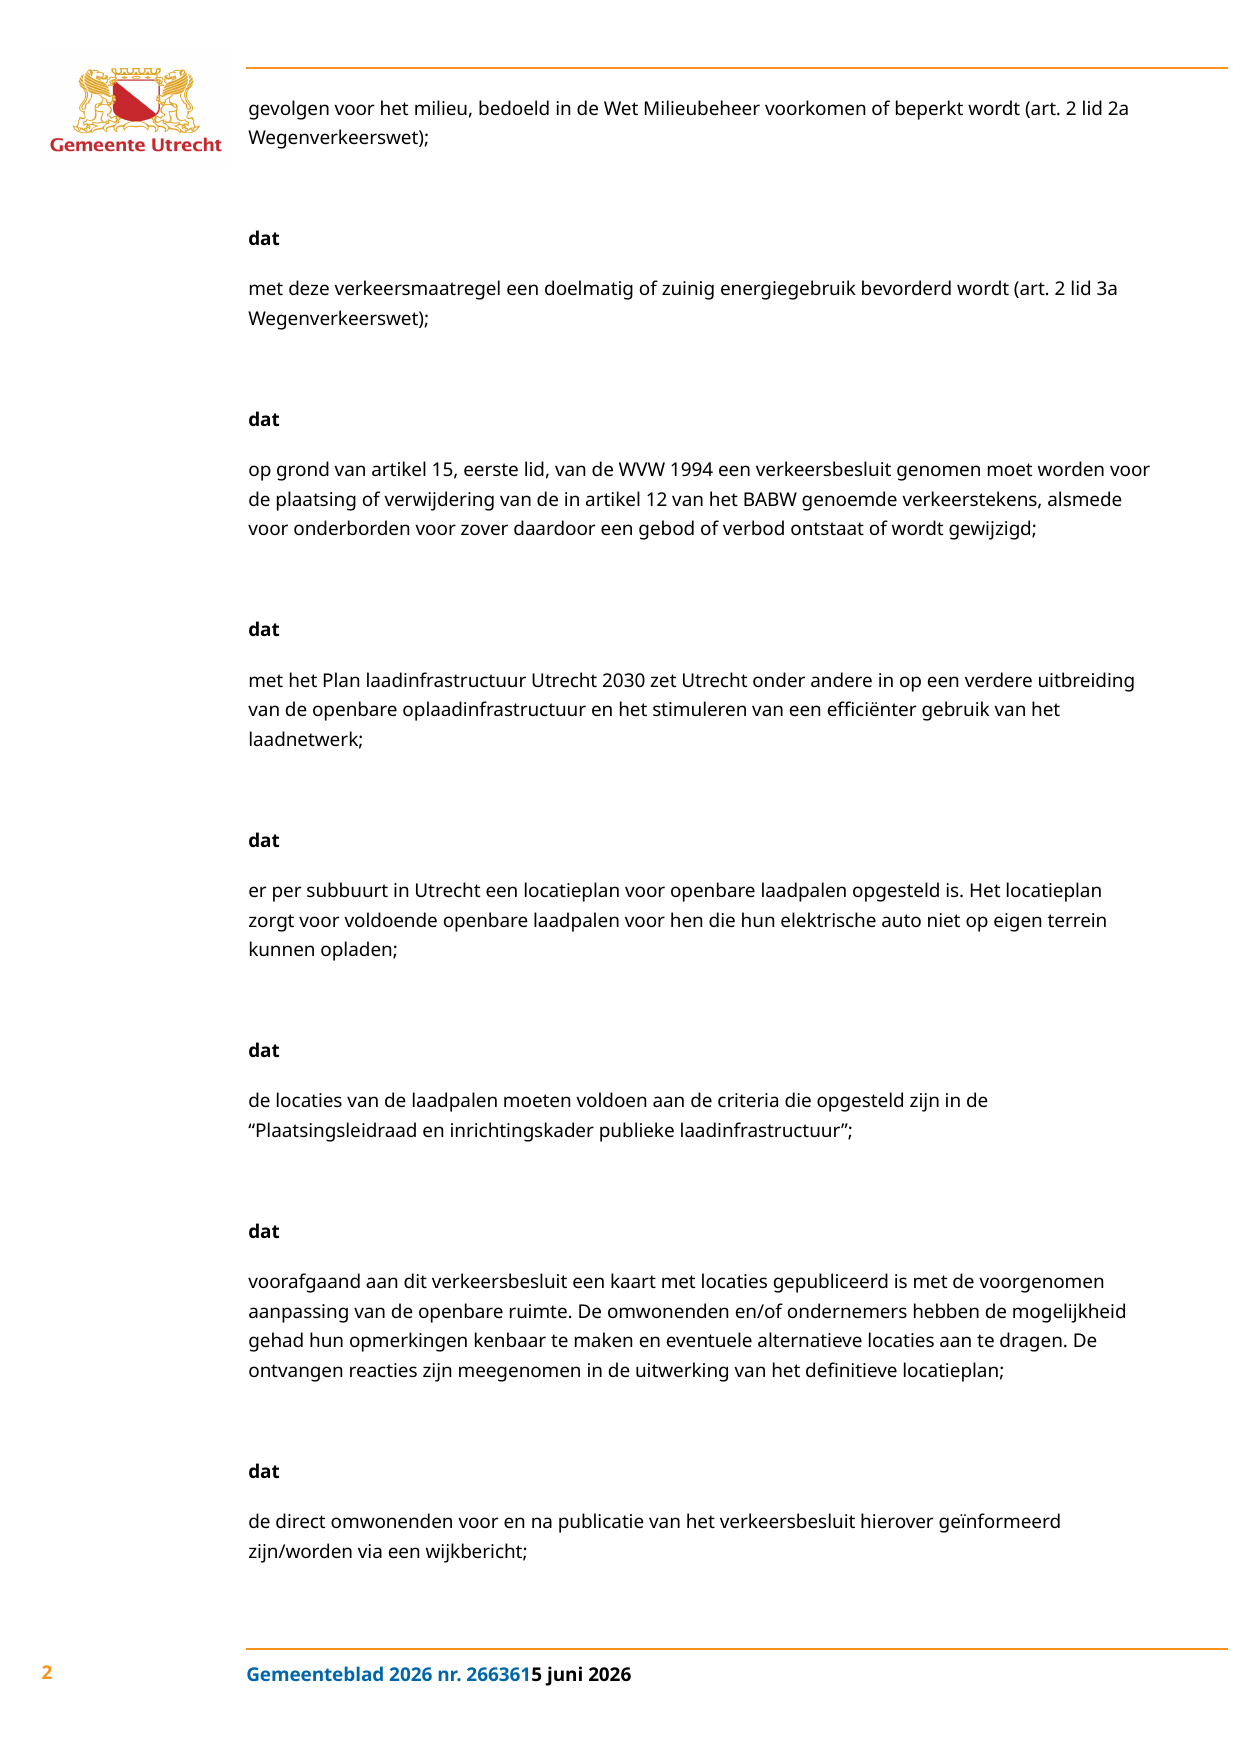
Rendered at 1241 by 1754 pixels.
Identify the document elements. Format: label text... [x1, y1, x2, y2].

text dat [248, 1037, 1152, 1063]
text met het Plan laadinfrastructuur Utrecht 2030 zet Utrecht onder andere in op een verdere uitbreiding van de openbare oplaadinfrastructuur en het stimuleren van een efficiënter gebruik van het laadnetwerk; [248, 667, 1152, 752]
text dat [248, 225, 1152, 251]
text op grond van artikel 15, eerste lid, van de WVW 1994 een verkeersbesluit genomen moet worden voor de plaatsing of verwijdering van de in artikel 12 van het BABW genoemde verkeerstekens, alsmede voor onderborden voor zover daardoor een gebod of verbod ontstaat of wordt gewijzigd; [248, 456, 1152, 541]
text dat [248, 406, 1152, 432]
picture [41, 47, 231, 172]
text dat [248, 1458, 1152, 1484]
text voorafgaand aan dit verkeersbesluit een kaart met locaties gepubliceerd is met de voorgenomen aanpassing van de openbare ruimte. De omwonenden en/of ondernemers hebben de mogelijkheid gehad hun opmerkingen kenbaar te maken en eventuele alternatieve locaties aan te dragen. De ontvangen reacties zijn meegenomen in de uitwerking van het definitieve locatieplan; [248, 1268, 1152, 1383]
text met deze verkeersmaatregel een doelmatig of zuinig energiegebruik bevorderd wordt (art. 2 lid 3a Wegenverkeerswet); [248, 276, 1152, 331]
text dat [248, 827, 1152, 853]
text de locaties van de laadpalen moeten voldoen aan de criteria die opgesteld zijn in de “Plaatsingsleidraad en inrichtingskader publieke laadinfrastructuur”; [248, 1088, 1152, 1143]
text gevolgen voor het milieu, bedoeld in de Wet Milieubeheer voorkomen of beperkt wordt (art. 2 lid 2a Wegenverkeerswet); [248, 95, 1152, 150]
text dat [248, 1218, 1152, 1244]
text de direct omwonenden voor en na publicatie van het verkeersbesluit hierover geïnformeerd zijn/worden via een wijkbericht; [248, 1508, 1152, 1564]
text dat [248, 616, 1152, 642]
text er per subbuurt in Utrecht een locatieplan voor openbare laadpalen opgesteld is. Het locatieplan zorgt voor voldoende openbare laadpalen voor hen die hun elektrische auto niet op eigen terrein kunnen opladen; [248, 877, 1152, 962]
